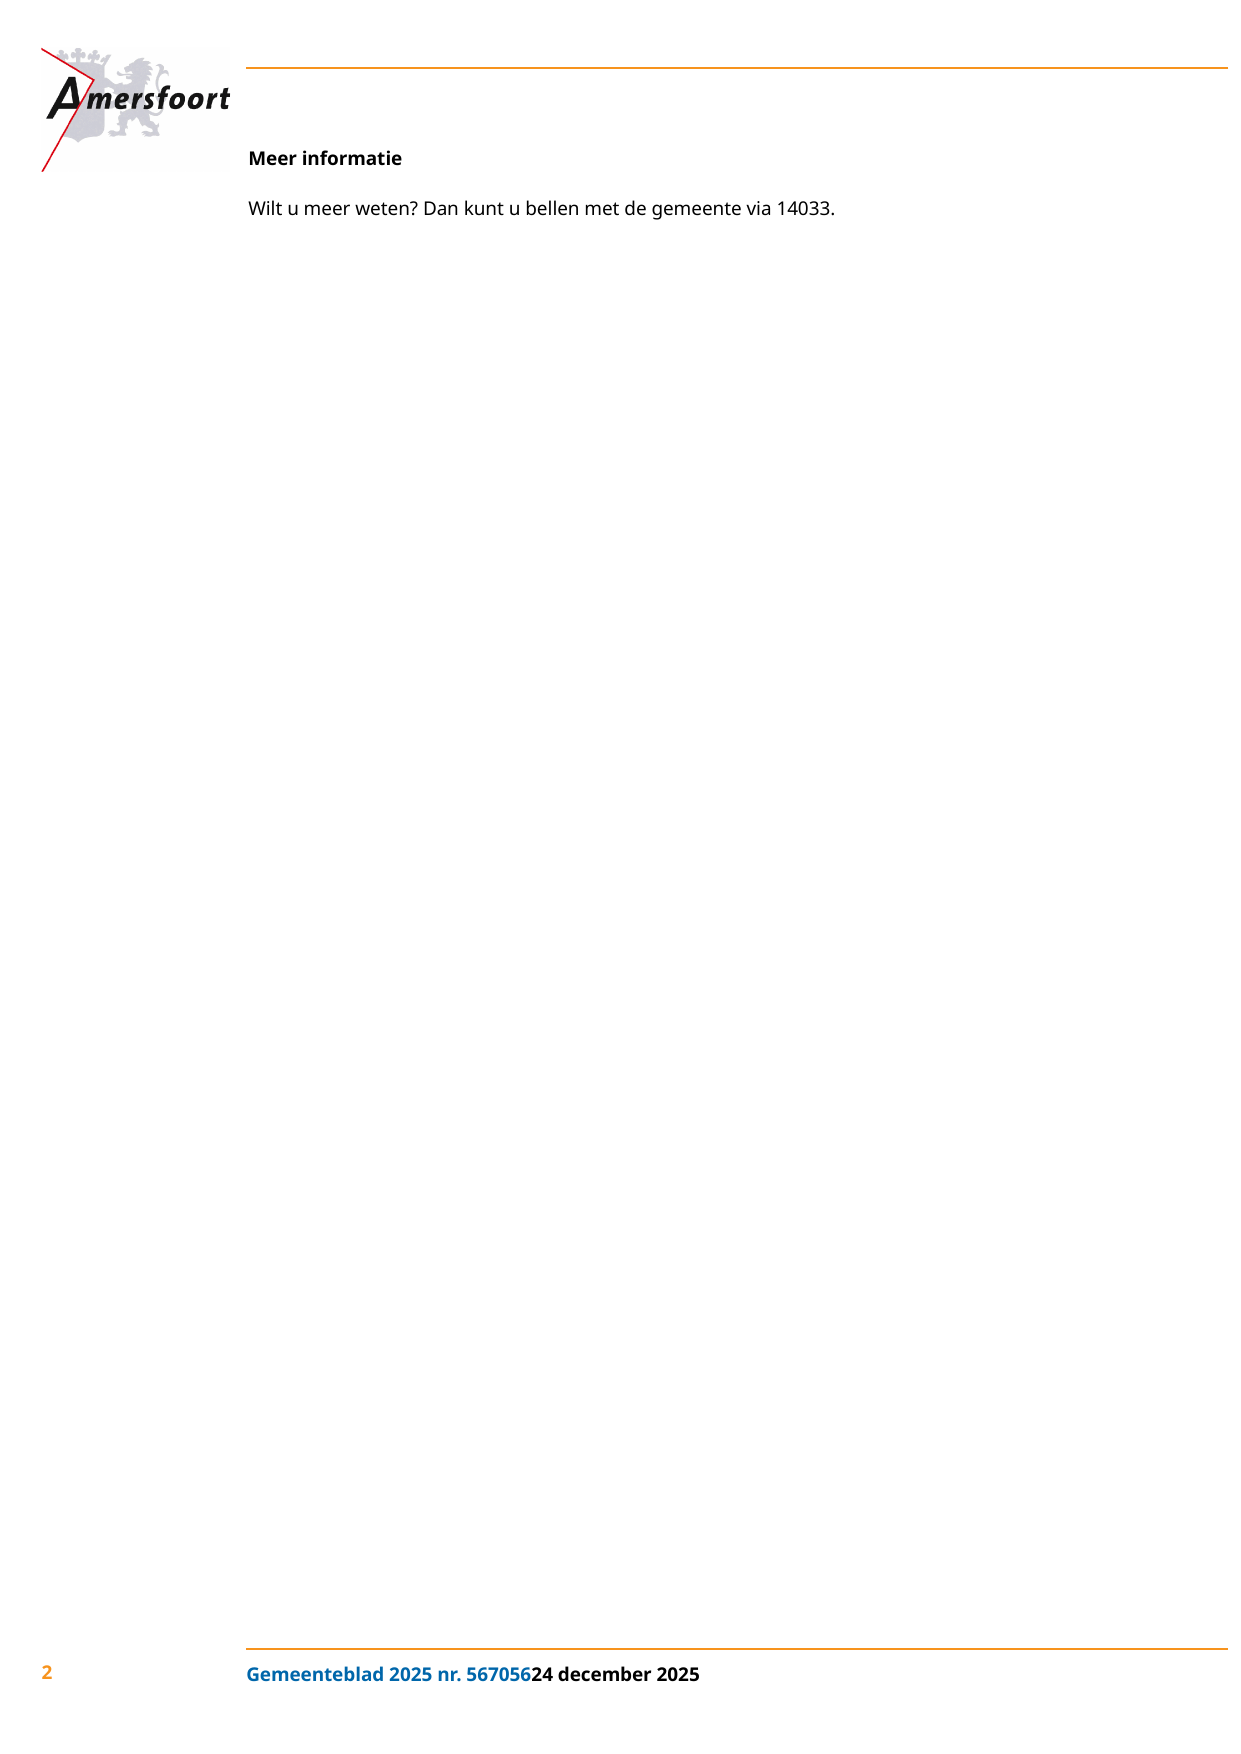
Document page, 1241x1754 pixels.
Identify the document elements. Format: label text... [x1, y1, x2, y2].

picture [41, 47, 231, 172]
text Wilt u meer weten? Dan kunt u bellen met de gemeente via 14033. [248, 196, 1152, 221]
text Meer informatie [248, 145, 1152, 171]
